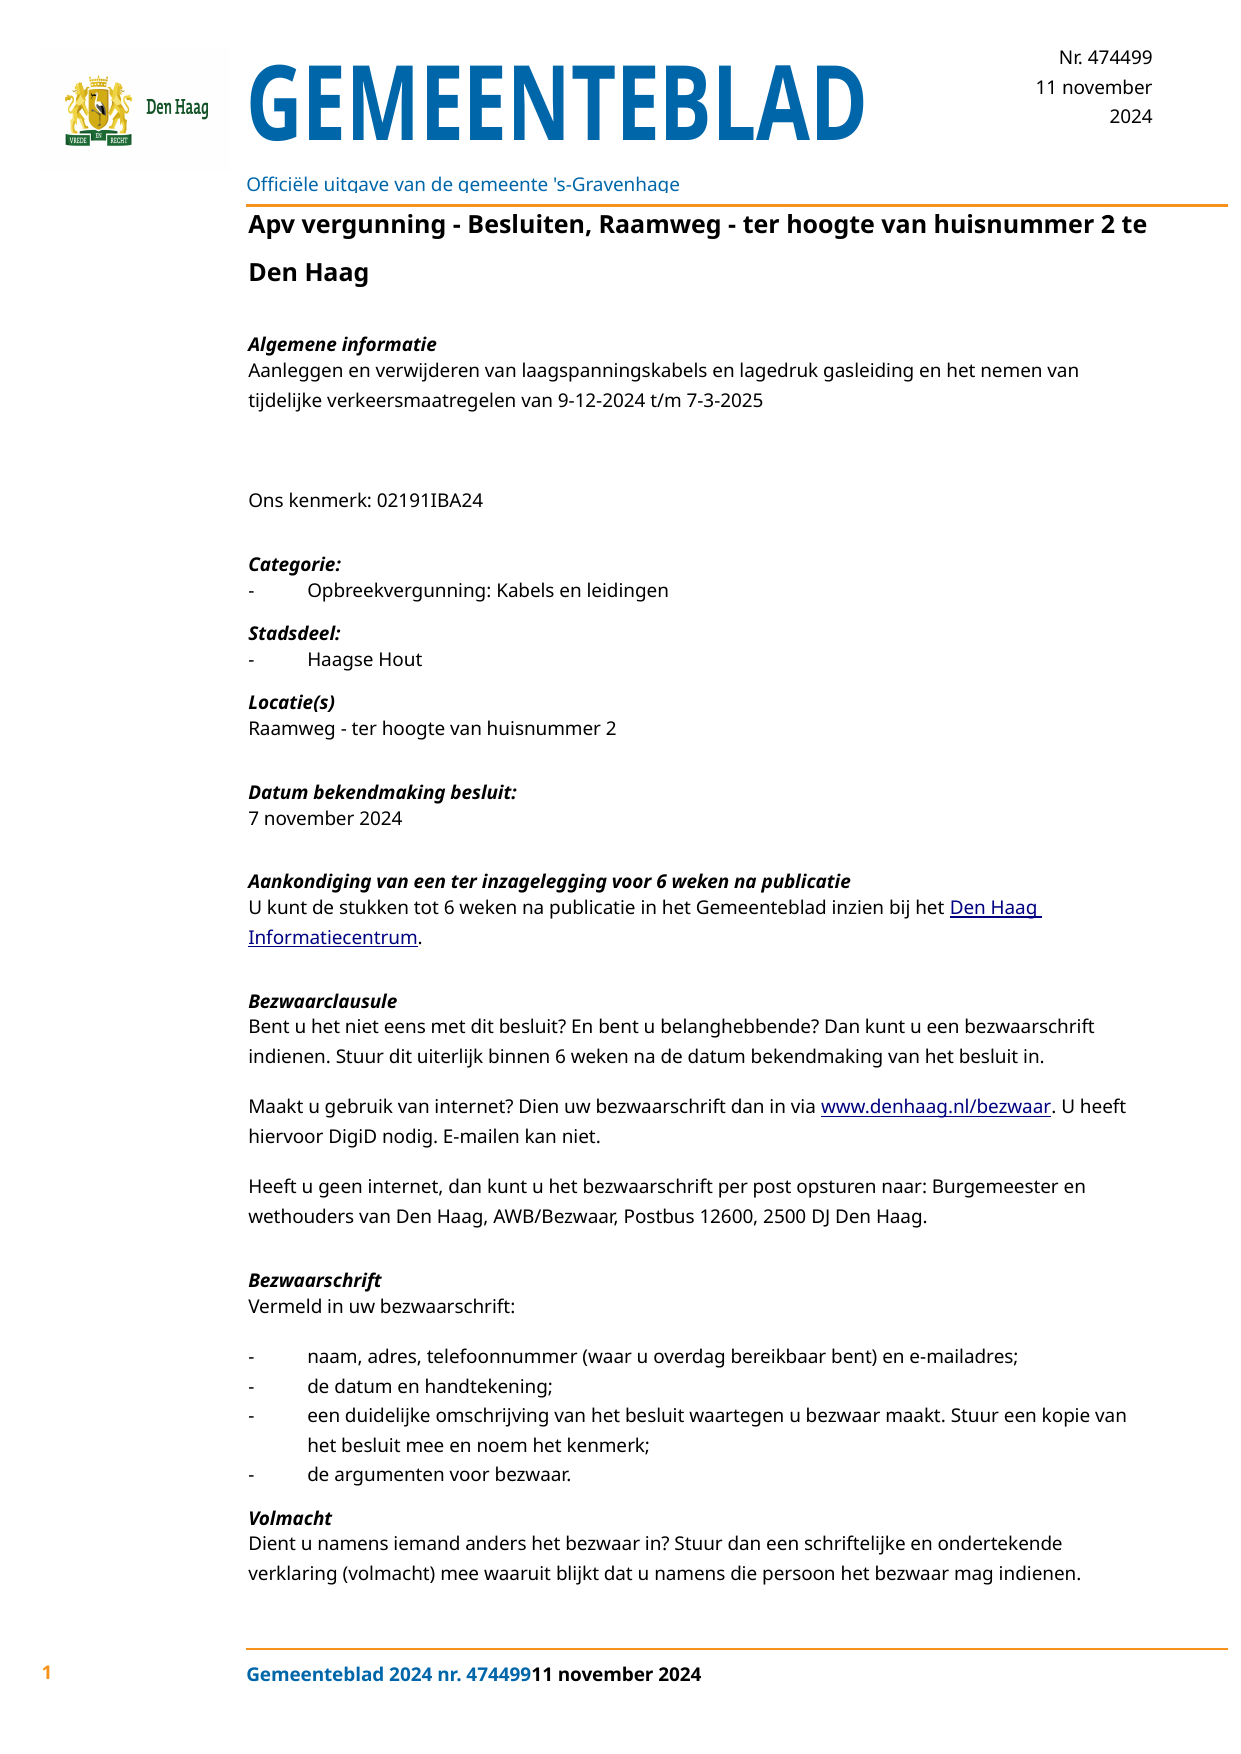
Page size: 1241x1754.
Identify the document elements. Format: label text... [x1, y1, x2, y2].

text Datum bekendmaking besluit: [248, 779, 1152, 805]
text Ons kenmerk: 02191IBA24 [248, 488, 1152, 513]
text Stadsdeel: [248, 620, 1152, 646]
list Opbreekvergunning: Kabels en leidingen [248, 577, 1152, 603]
list Haagse Hout [248, 646, 1152, 672]
text U kunt de stukken tot 6 weken na publicatie in het Gemeenteblad inzien bij het Den Haag Informatiecentrum. [248, 894, 1152, 950]
text Aanleggen en verwijderen van laagspanningskabels en lagedruk gasleiding en het nemen van tijdelijke verkeersmaatregelen van 9-12-2024 t/m 7-3-2025 [248, 357, 1152, 412]
text Vermeld in uw bezwaarschrift: [248, 1293, 1152, 1319]
text Apv vergunning - Besluiten, Raamweg - ter hoogte van huisnummer 2 te Den Haag [248, 207, 1152, 288]
text Volmacht [248, 1505, 1152, 1531]
list een duidelijke omschrijving van het besluit waartegen u bezwaar maakt. Stuur een kopie van het besluit mee en noem het kenmerk; [248, 1402, 1152, 1458]
text Raamweg - ter hoogte van huisnummer 2 [248, 715, 1152, 741]
text Bezwaarclausule [248, 988, 1152, 1014]
text Bent u het niet eens met dit besluit? En bent u belanghebbende? Dan kunt u een bezwaarschrift indienen. Stuur dit uiterlijk binnen 6 weken na de datum bekendmaking van het besluit in. [248, 1014, 1152, 1069]
text 7 november 2024 [248, 805, 1152, 830]
text Maakt u gebruik van internet? Dien uw bezwaarschrift dan in via www.denhaag.nl/bezwaar. U heeft hiervoor DigiD nodig. E-mailen kan niet. [248, 1094, 1152, 1149]
text Bezwaarschrift [248, 1267, 1152, 1293]
text Aankondiging van een ter inzagelegging voor 6 weken na publicatie [248, 869, 1152, 894]
list naam, adres, telefoonnummer (waar u overdag bereikbaar bent) en e-mailadres; [248, 1343, 1152, 1369]
list de argumenten voor bezwaar. [248, 1462, 1152, 1487]
text Locatie(s) [248, 689, 1152, 715]
picture [41, 47, 231, 172]
text Heeft u geen internet, dan kunt u het bezwaarschrift per post opsturen naar: Burgemeester en wethouders van Den Haag, AWB/Bezwaar, Postbus 12600, 2500 DJ Den Haag. [248, 1174, 1152, 1229]
text Dient u namens iemand anders het bezwaar in? Stuur dan een schriftelijke en ondertekende verklaring (volmacht) mee waaruit blijkt dat u namens die persoon het bezwaar mag indienen. [248, 1531, 1152, 1586]
text Algemene informatie [248, 331, 1152, 357]
list de datum en handtekening; [248, 1373, 1152, 1399]
text Categorie: [248, 552, 1152, 577]
